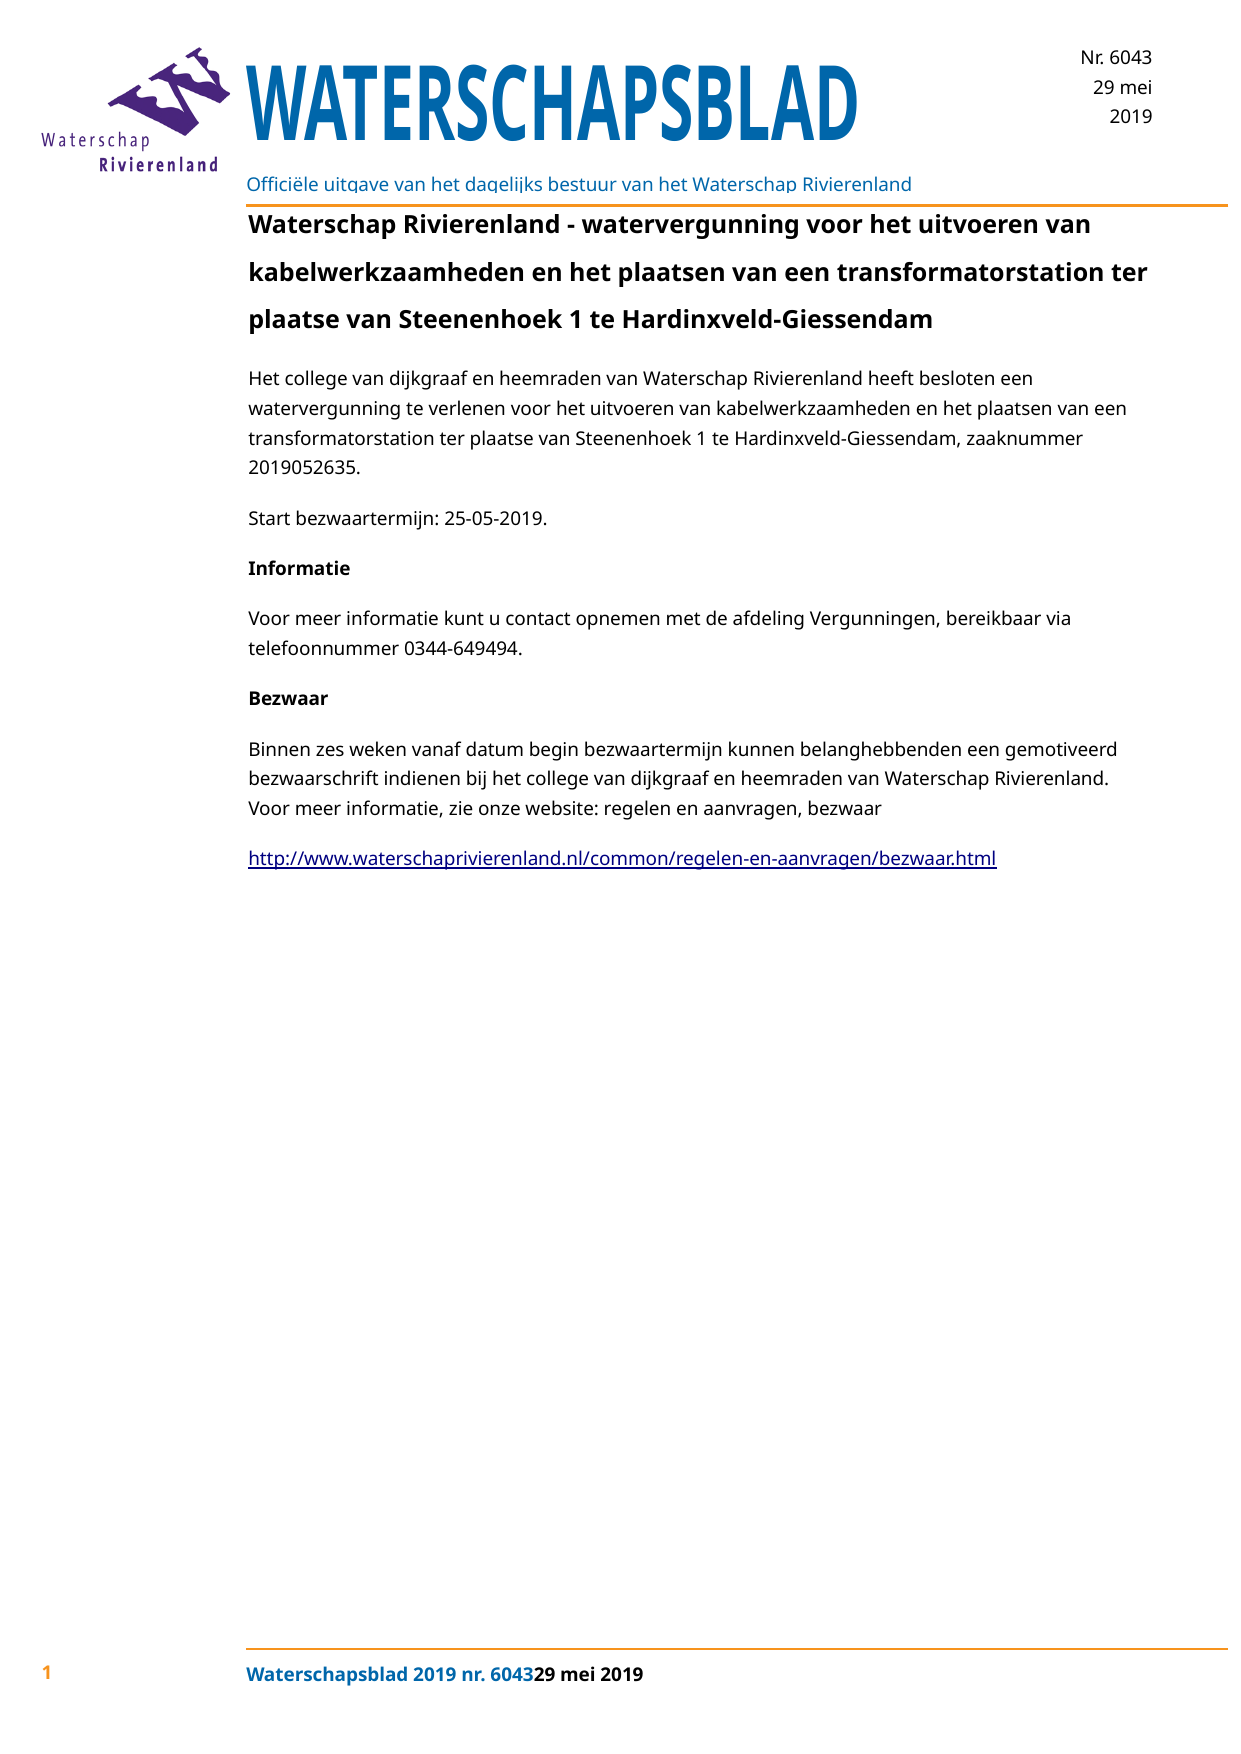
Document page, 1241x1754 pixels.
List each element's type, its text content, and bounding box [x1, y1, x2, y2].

picture [41, 47, 231, 172]
text http://www.waterschaprivierenland.nl/common/regelen-en-aanvragen/bezwaar.html [248, 846, 1152, 871]
text Informatie [248, 555, 1152, 581]
text Het college van dijkgraaf en heemraden van Waterschap Rivierenland heeft besloten een watervergunning te verlenen voor het uitvoeren van kabelwerkzaamheden en het plaatsen van een transformatorstation ter plaatse van Steenenhoek 1 te Hardinxveld-Giessendam, zaaknummer 2019052635. [248, 366, 1152, 480]
text Voor meer informatie kunt u contact opnemen met de afdeling Vergunningen, bereikbaar via telefoonnummer 0344-649494. [248, 606, 1152, 661]
text Start bezwaartermijn: 25-05-2019. [248, 505, 1152, 530]
text Waterschap Rivierenland - watervergunning voor het uitvoeren van kabelwerkzaamheden en het plaatsen van een transformatorstation ter plaatse van Steenenhoek 1 te Hardinxveld-Giessendam [248, 207, 1152, 336]
text Bezwaar [248, 686, 1152, 711]
text Binnen zes weken vanaf datum begin bezwaartermijn kunnen belanghebbenden een gemotiveerd bezwaarschrift indienen bij het college van dijkgraaf en heemraden van Waterschap Rivierenland. Voor meer informatie, zie onze website: regelen en aanvragen, bezwaar [248, 736, 1152, 821]
